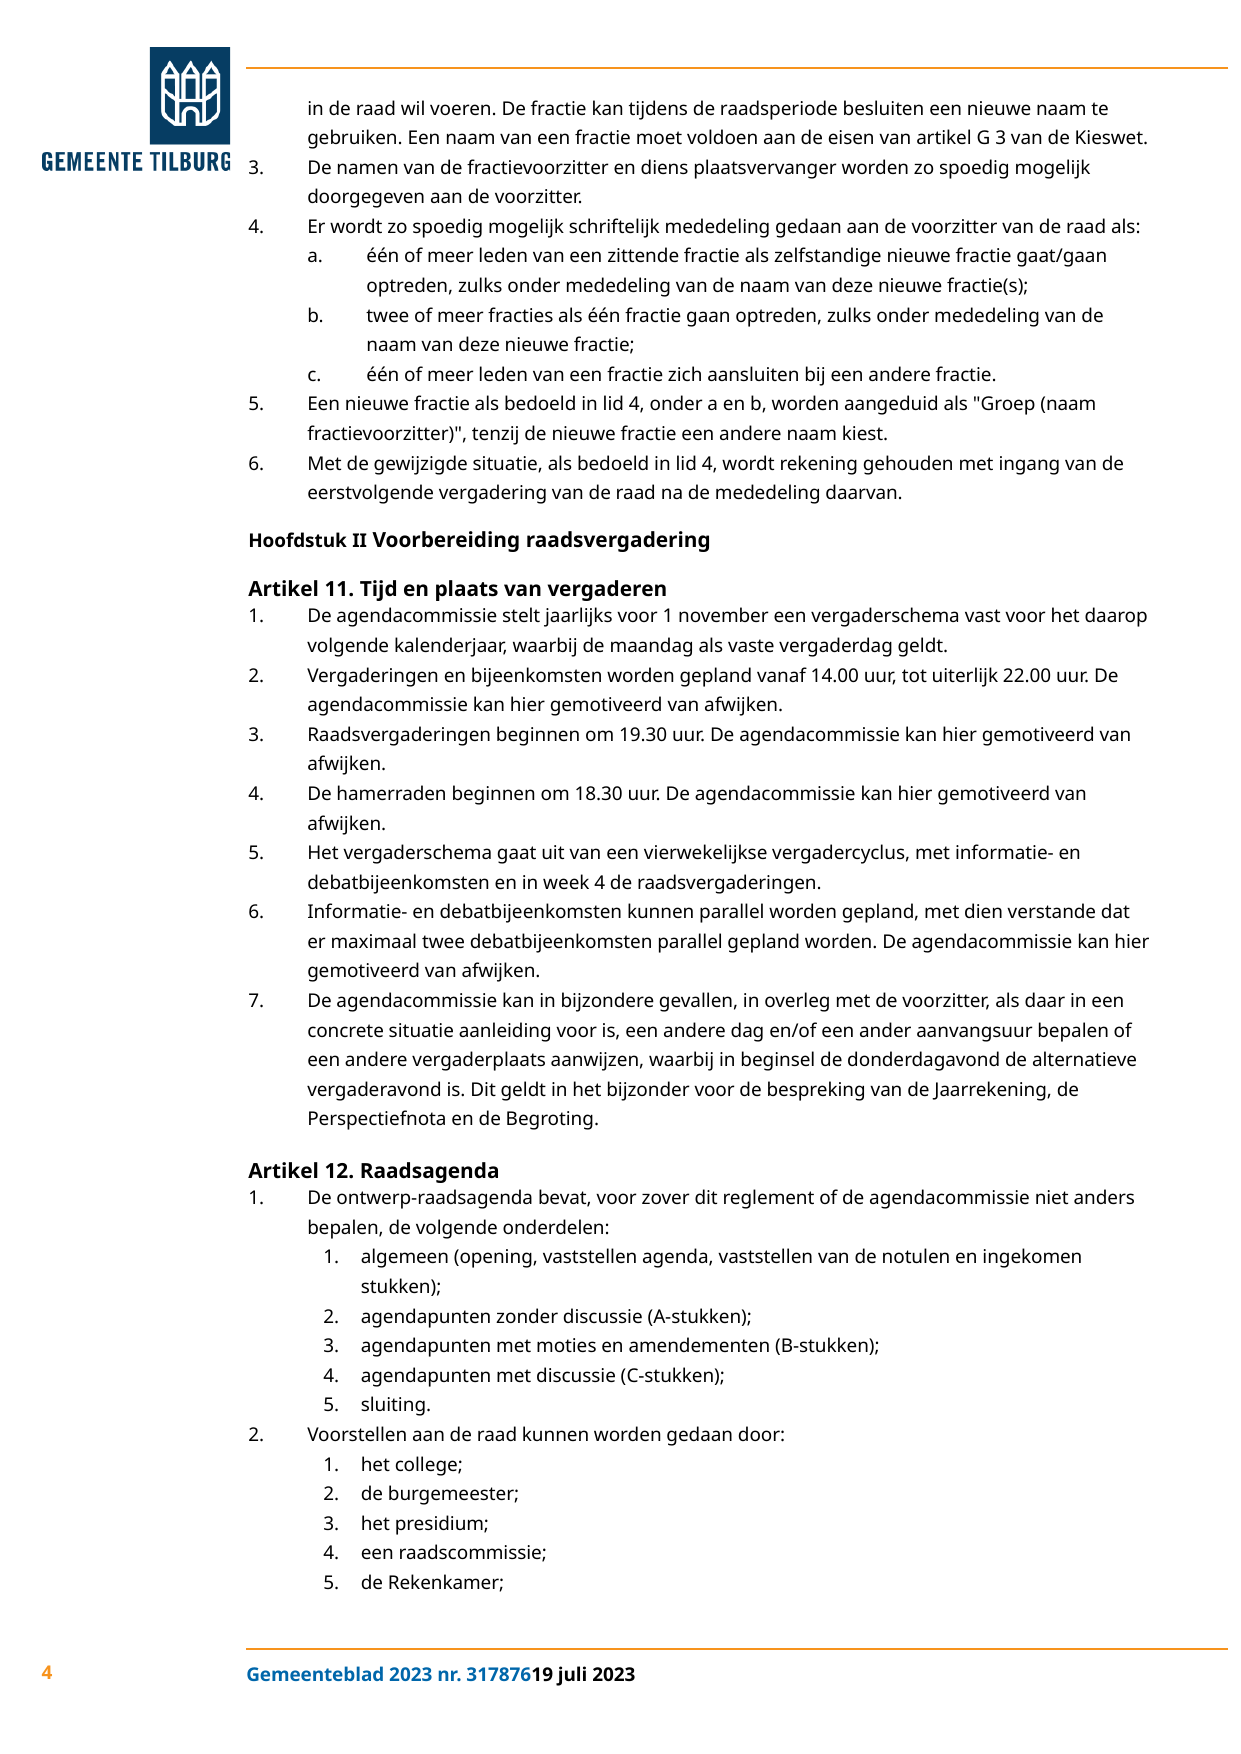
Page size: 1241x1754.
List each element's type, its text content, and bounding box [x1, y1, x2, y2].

list Het vergaderschema gaat uit van een vierwekelijkse vergadercyclus, met informatie- en debatbijeenkomsten en in week 4 de raadsvergaderingen. [248, 839, 1152, 895]
list agendapunten met discussie (C-stukken); [323, 1362, 1152, 1388]
list één of meer leden van een zittende fractie als zelfstandige nieuwe fractie gaat/gaan optreden, zulks onder mededeling van de naam van deze nieuwe fractie(s); [307, 243, 1152, 298]
text Artikel 12. Raadsagenda [248, 1156, 1152, 1184]
list De ontwerp-raadsagenda bevat, voor zover dit reglement of de agendacommissie niet anders bepalen, de volgende onderdelen: [248, 1184, 1152, 1240]
list sluiting. [323, 1392, 1152, 1417]
list de Rekenkamer; [323, 1569, 1152, 1595]
list het presidium; [323, 1510, 1152, 1536]
list twee of meer fracties als één fractie gaan optreden, zulks onder mededeling van de naam van deze nieuwe fractie; [307, 302, 1152, 357]
list de burgemeester; [323, 1480, 1152, 1506]
list in de raad wil voeren. De fractie kan tijdens de raadsperiode besluiten een nieuwe naam te gebruiken. Een naam van een fractie moet voldoen aan de eisen van artikel G 3 van de Kieswet. [248, 95, 1152, 150]
list De agendacommissie kan in bijzondere gevallen, in overleg met de voorzitter, als daar in een concrete situatie aanleiding voor is, een andere dag en/of een ander aanvangsuur bepalen of een andere vergaderplaats aanwijzen, waarbij in beginsel de donderdagavond de alternatieve vergaderavond is. Dit geldt in het bijzonder voor de bespreking van de Jaarrekening, de Perspectiefnota en de Begroting. [248, 987, 1152, 1131]
list Er wordt zo spoedig mogelijk schriftelijk mededeling gedaan aan de voorzitter van de raad als: [248, 213, 1152, 239]
list het college; [323, 1451, 1152, 1476]
list algemeen (opening, vaststellen agenda, vaststellen van de notulen en ingekomen stukken); [323, 1244, 1152, 1299]
text Artikel 11. Tijd en plaats van vergaderen [248, 574, 1152, 603]
list De namen van de fractievoorzitter en diens plaatsvervanger worden zo spoedig mogelijk doorgegeven aan de voorzitter. [248, 154, 1152, 209]
list één of meer leden van een fractie zich aansluiten bij een andere fractie. [307, 361, 1152, 387]
list De hamerraden beginnen om 18.30 uur. De agendacommissie kan hier gemotiveerd van afwijken. [248, 780, 1152, 836]
list Een nieuwe fractie als bedoeld in lid 4, onder a en b, worden aangeduid als "Groep (naam fractievoorzitter)", tenzij de nieuwe fractie een andere naam kiest. [248, 391, 1152, 446]
list Vergaderingen en bijeenkomsten worden gepland vanaf 14.00 uur, tot uiterlijk 22.00 uur. De agendacommissie kan hier gemotiveerd van afwijken. [248, 662, 1152, 717]
list Informatie- en debatbijeenkomsten kunnen parallel worden gepland, met dien verstande dat er maximaal twee debatbijeenkomsten parallel gepland worden. De agendacommissie kan hier gemotiveerd van afwijken. [248, 898, 1152, 983]
list een raadscommissie; [323, 1539, 1152, 1565]
list Voorstellen aan de raad kunnen worden gedaan door: [248, 1421, 1152, 1447]
list Met de gewijzigde situatie, als bedoeld in lid 4, wordt rekening gehouden met ingang van de eerstvolgende vergadering van de raad na de mededeling daarvan. [248, 450, 1152, 505]
list agendapunten met moties en amendementen (B-stukken); [323, 1332, 1152, 1358]
list agendapunten zonder discussie (A-stukken); [323, 1303, 1152, 1328]
text Hoofdstuk II Voorbereiding raadsvergadering [248, 525, 1152, 553]
list Raadsvergaderingen beginnen om 19.30 uur. De agendacommissie kan hier gemotiveerd van afwijken. [248, 721, 1152, 776]
list De agendacommissie stelt jaarlijks voor 1 november een vergaderschema vast voor het daarop volgende kalenderjaar, waarbij de maandag als vaste vergaderdag geldt. [248, 603, 1152, 658]
picture [41, 47, 231, 172]
